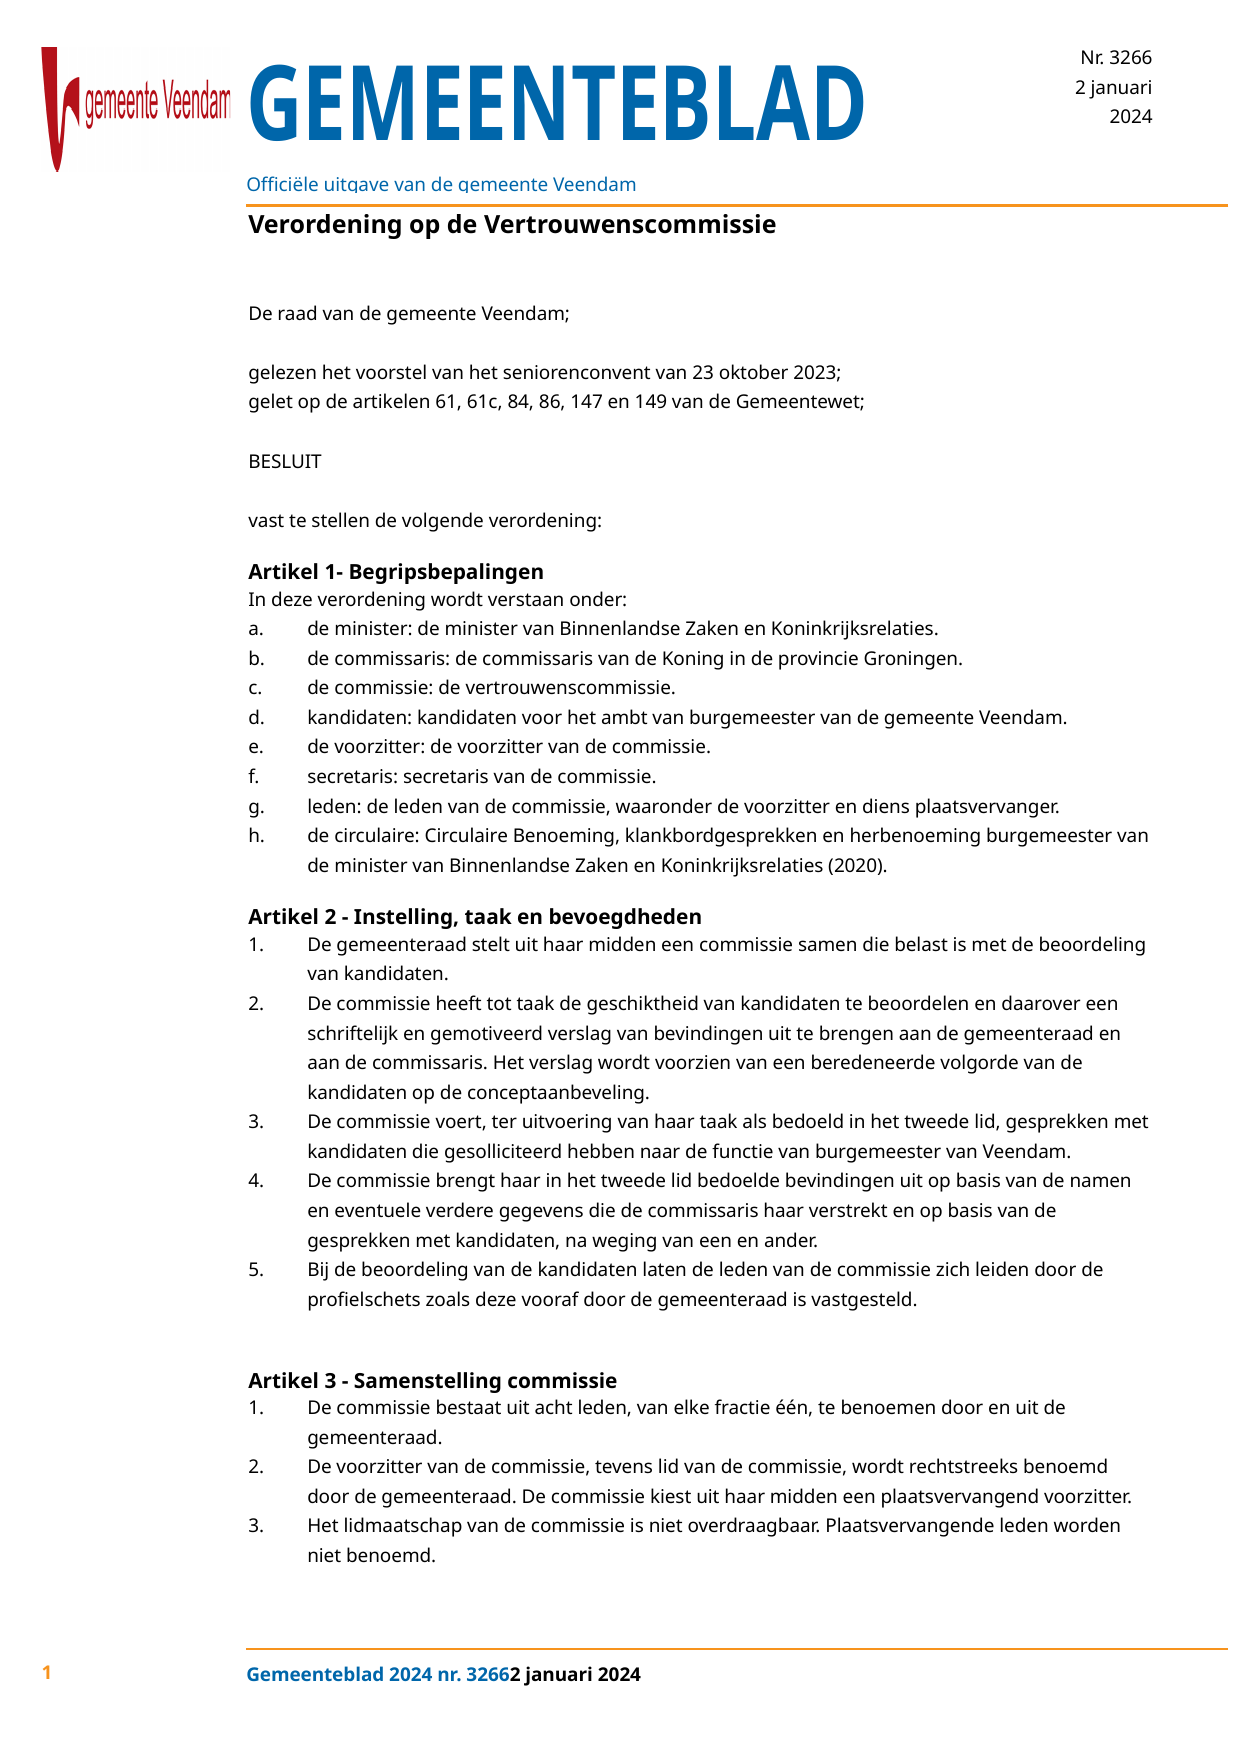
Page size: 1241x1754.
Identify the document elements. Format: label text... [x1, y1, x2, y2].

text De raad van de gemeente Veendam; [248, 300, 1152, 326]
text Artikel 1- Begripsbepalingen [248, 557, 1152, 586]
text Artikel 3 - Samenstelling commissie [248, 1366, 1152, 1394]
text In deze verordening wordt verstaan onder: [248, 586, 1152, 612]
list De commissie brengt haar in het tweede lid bedoelde bevindingen uit op basis van de namen en eventuele verdere gegevens die de commissaris haar verstrekt en op basis van de gesprekken met kandidaten, na weging van een en ander. [248, 1168, 1152, 1252]
list secretaris: secretaris van de commissie. [248, 763, 1152, 789]
list De voorzitter van de commissie, tevens lid van de commissie, wordt rechtstreeks benoemd door de gemeenteraad. De commissie kiest uit haar midden een plaatsvervangend voorzitter. [248, 1453, 1152, 1509]
picture [41, 47, 231, 172]
text BESLUIT [248, 448, 1152, 473]
list de voorzitter: de voorzitter van de commissie. [248, 734, 1152, 759]
list De commissie heeft tot taak de geschiktheid van kandidaten te beoordelen en daarover een schriftelijk en gemotiveerd verslag van bevindingen uit te brengen aan de gemeenteraad en aan de commissaris. Het verslag wordt voorzien van een beredeneerde volgorde van de kandidaten op de conceptaanbeveling. [248, 990, 1152, 1104]
text gelezen het voorstel van het seniorenconvent van 23 oktober 2023; [248, 359, 1152, 385]
list de circulaire: Circulaire Benoeming, klankbordgesprekken en herbenoeming burgemeester van de minister van Binnenlandse Zaken en Koninkrijksrelaties (2020). [248, 822, 1152, 878]
list leden: de leden van de commissie, waaronder de voorzitter en diens plaatsvervanger. [248, 793, 1152, 819]
text Artikel 2 - Instelling, taak en bevoegdheden [248, 902, 1152, 931]
text gelet op de artikelen 61, 61c, 84, 86, 147 en 149 van de Gemeentewet; [248, 389, 1152, 414]
list De gemeenteraad stelt uit haar midden een commissie samen die belast is met de beoordeling van kandidaten. [248, 931, 1152, 986]
list De commissie voert, ter uitvoering van haar taak als bedoeld in het tweede lid, gesprekken met kandidaten die gesolliciteerd hebben naar de functie van burgemeester van Veendam. [248, 1108, 1152, 1164]
list Het lidmaatschap van de commissie is niet overdraagbaar. Plaatsvervangende leden worden niet benoemd. [248, 1513, 1152, 1568]
list De commissie bestaat uit acht leden, van elke fractie één, te benoemen door en uit de gemeenteraad. [248, 1394, 1152, 1450]
text vast te stellen de volgende verordening: [248, 507, 1152, 533]
list de commissaris: de commissaris van de Koning in de provincie Groningen. [248, 645, 1152, 671]
list Bij de beoordeling van de kandidaten laten de leden van de commissie zich leiden door de profielschets zoals deze vooraf door de gemeenteraad is vastgesteld. [248, 1256, 1152, 1312]
list kandidaten: kandidaten voor het ambt van burgemeester van de gemeente Veendam. [248, 704, 1152, 730]
list de commissie: de vertrouwenscommissie. [248, 674, 1152, 700]
text Verordening op de Vertrouwenscommissie [248, 207, 1152, 241]
list de minister: de minister van Binnenlandse Zaken en Koninkrijksrelaties. [248, 615, 1152, 641]
